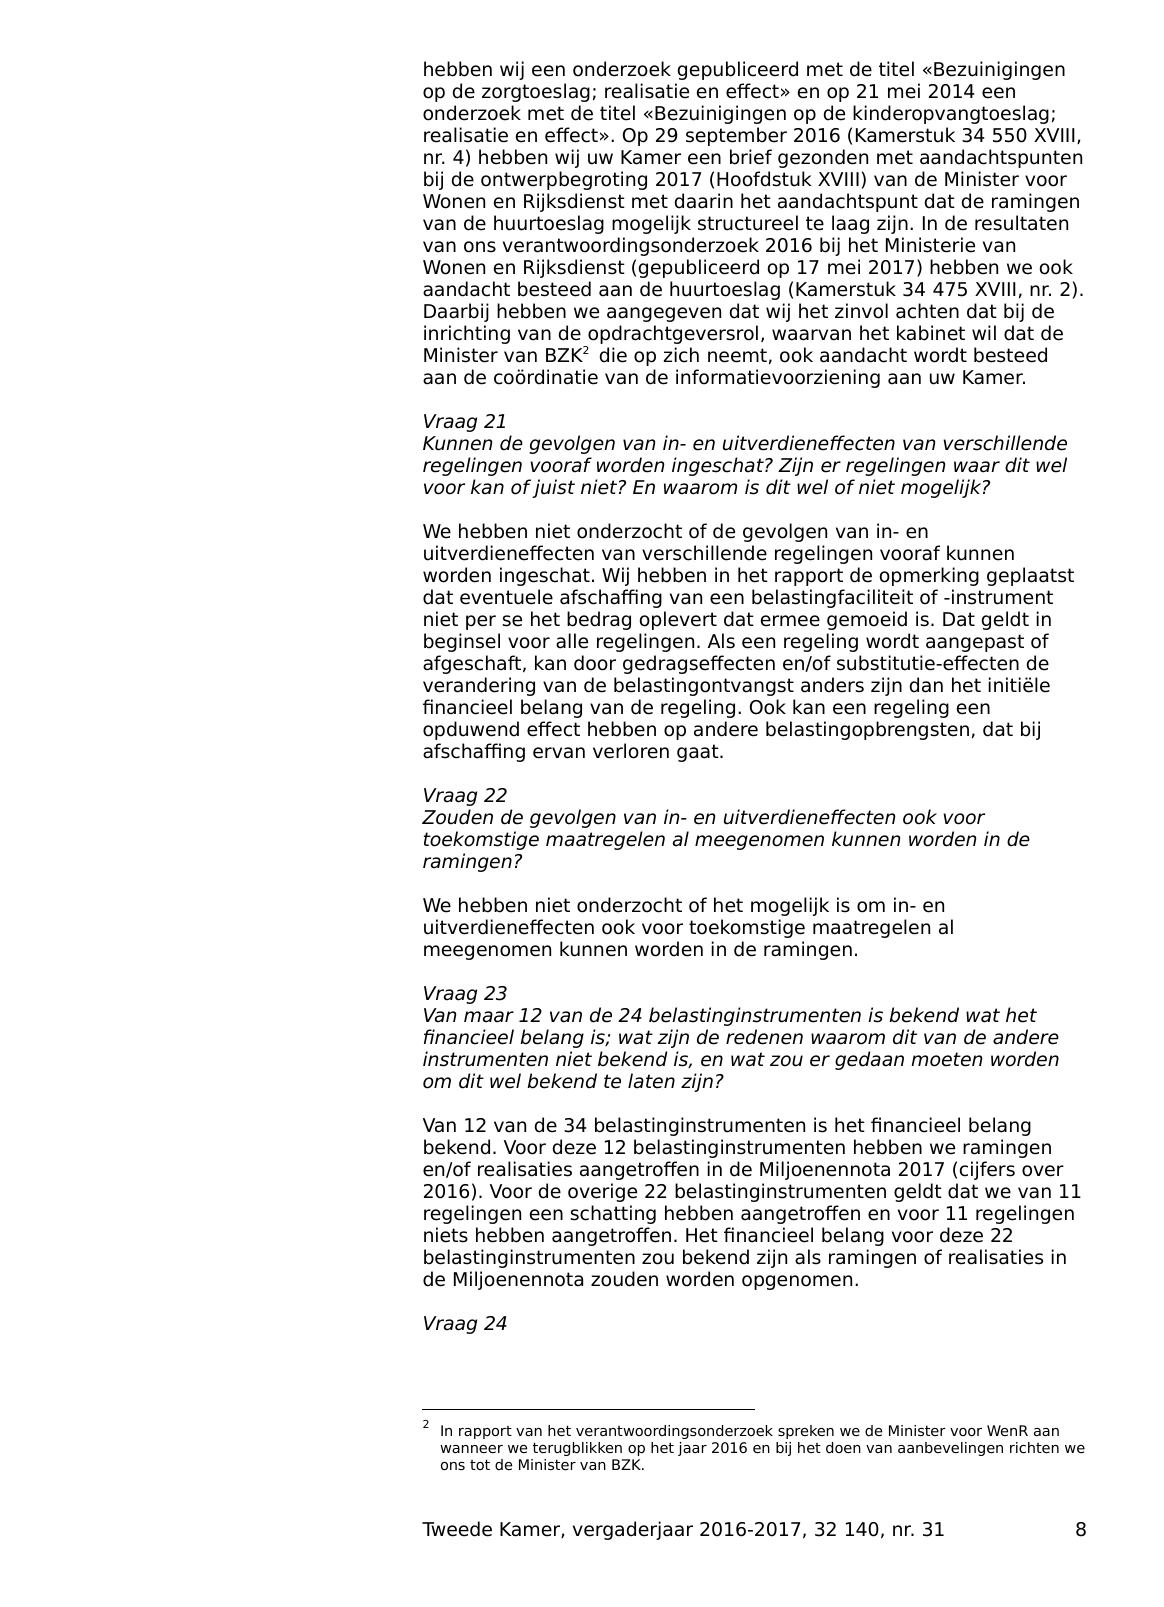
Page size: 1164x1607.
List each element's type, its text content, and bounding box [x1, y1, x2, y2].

text We hebben niet onderzocht of de gevolgen van in- en uitverdieneffecten van verschillende regelingen vooraf kunnen worden ingeschat. Wij hebben in het rapport de opmerking geplaatst dat eventuele afschaffing van een belastingfaciliteit of -instrument niet per se het bedrag oplevert dat ermee gemoeid is. Dat geldt in beginsel voor alle regelingen. Als een regeling wordt aangepast of afgeschaft, kan door gedragseffecten en/of substitutie-effecten de verandering van de belastingontvangst anders zijn dan het initiële financieel belang van de regeling. Ook kan een regeling een opduwend effect hebben op andere belastingopbrengsten, dat bij afschaffing ervan verloren gaat. [422, 521, 1087, 763]
text Vraag 22 [422, 785, 1087, 807]
text We hebben niet onderzocht of het mogelijk is om in- en uitverdieneffecten ook voor toekomstige maatregelen al meegenomen kunnen worden in de ramingen. [422, 895, 1087, 961]
text Vraag 24 [422, 1313, 1087, 1335]
text Zouden de gevolgen van in- en uitverdieneffecten ook voor toekomstige maatregelen al meegenomen kunnen worden in de ramingen? [422, 807, 1087, 873]
text In rapport van het verantwoordingsonderzoek spreken we de Minister voor WenR aan wanneer we terugblikken op het jaar 2016 en bij het doen van aanbevelingen richten we ons tot de Minister van BZK. [422, 1418, 1087, 1474]
text Kunnen de gevolgen van in- en uitverdieneffecten van verschillende regelingen vooraf worden ingeschat? Zijn er regelingen waar dit wel voor kan of juist niet? En waarom is dit wel of niet mogelijk? [422, 433, 1087, 499]
text Vraag 23 [422, 983, 1087, 1005]
text Van 12 van de 34 belastinginstrumenten is het financieel belang bekend. Voor deze 12 belastinginstrumenten hebben we ramingen en/of realisaties aangetroffen in de Miljoenennota 2017 (cijfers over 2016). Voor de overige 22 belastinginstrumenten geldt dat we van 11 regelingen een schatting hebben aangetroffen en voor 11 regelingen niets hebben aangetroffen. Het financieel belang voor deze 22 belastinginstrumenten zou bekend zijn als ramingen of realisaties in de Miljoenennota zouden worden opgenomen. [422, 1115, 1087, 1291]
text hebben wij een onderzoek gepubliceerd met de titel «Bezuinigingen op de zorgtoeslag; realisatie en effect» en op 21 mei 2014 een onderzoek met de titel «Bezuinigingen op de kinderopvangtoeslag; realisatie en effect». Op 29 september 2016 (Kamerstuk 34 550 XVIII, nr. 4) hebben wij uw Kamer een brief gezonden met aandachtspunten bij de ontwerpbegroting 2017 (Hoofdstuk XVIII) van de Minister voor Wonen en Rijksdienst met daarin het aandachtspunt dat de ramingen van de huurtoeslag mogelijk structureel te laag zijn. In de resultaten van ons verantwoordingsonderzoek 2016 bij het Ministerie van Wonen en Rijksdienst (gepubliceerd op 17 mei 2017) hebben we ook aandacht besteed aan de huurtoeslag (Kamerstuk 34 475 XVIII, nr. 2). Daarbij hebben we aangegeven dat wij het zinvol achten dat bij de inrichting van de opdrachtgeversrol, waarvan het kabinet wil dat de Minister van BZK die op zich neemt, ook aandacht wordt besteed aan de coördinatie van de informatievoorziening aan uw Kamer. [422, 59, 1087, 389]
text Vraag 21 [422, 411, 1087, 433]
text Van maar 12 van de 24 belastinginstrumenten is bekend wat het financieel belang is; wat zijn de redenen waarom dit van de andere instrumenten niet bekend is, en wat zou er gedaan moeten worden om dit wel bekend te laten zijn? [422, 1005, 1087, 1093]
